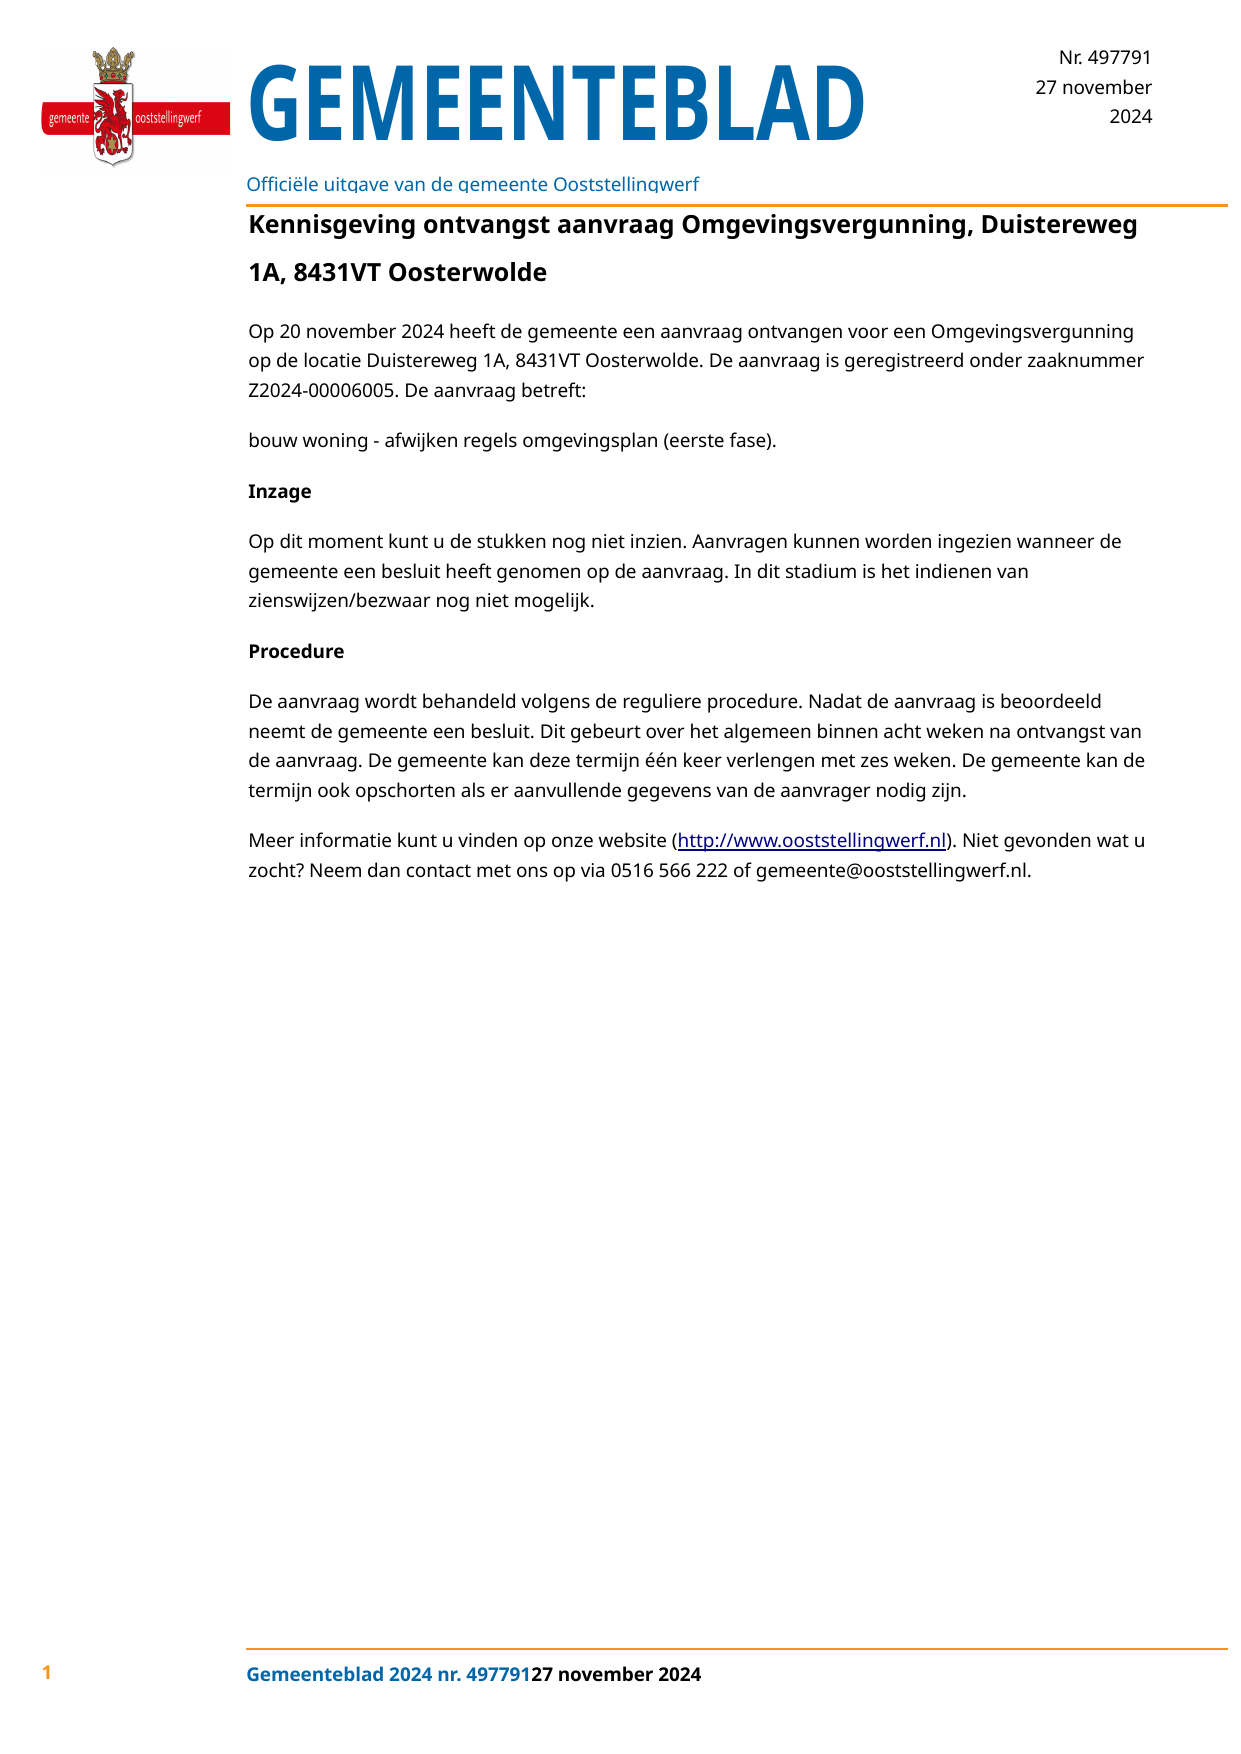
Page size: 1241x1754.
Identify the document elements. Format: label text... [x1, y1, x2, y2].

text Meer informatie kunt u vinden op onze website (http://www.ooststellingwerf.nl). Niet gevonden wat u zocht? Neem dan contact met ons op via 0516 566 222 of gemeente@ooststellingwerf.nl. [248, 827, 1152, 883]
picture [41, 47, 231, 172]
text Procedure [248, 638, 1152, 664]
text Kennisgeving ontvangst aanvraag Omgevingsvergunning, Duistereweg 1A, 8431VT Oosterwolde [248, 207, 1152, 288]
text bouw woning - afwijken regels omgevingsplan (eerste fase). [248, 427, 1152, 453]
text De aanvraag wordt behandeld volgens de reguliere procedure. Nadat de aanvraag is beoordeeld neemt de gemeente een besluit. Dit gebeurt over het algemeen binnen acht weken na ontvangst van de aanvraag. De gemeente kan deze termijn één keer verlengen met zes weken. De gemeente kan de termijn ook opschorten als er aanvullende gegevens van de aanvrager nodig zijn. [248, 688, 1152, 803]
text Op 20 november 2024 heeft de gemeente een aanvraag ontvangen voor een Omgevingsvergunning op de locatie Duistereweg 1A, 8431VT Oosterwolde. De aanvraag is geregistreerd onder zaaknummer Z2024-00006005. De aanvraag betreft: [248, 318, 1152, 403]
text Op dit moment kunt u de stukken nog niet inzien. Aanvragen kunnen worden ingezien wanneer de gemeente een besluit heeft genomen op de aanvraag. In dit stadium is het indienen van zienswijzen/bezwaar nog niet mogelijk. [248, 528, 1152, 613]
text Inzage [248, 478, 1152, 504]
